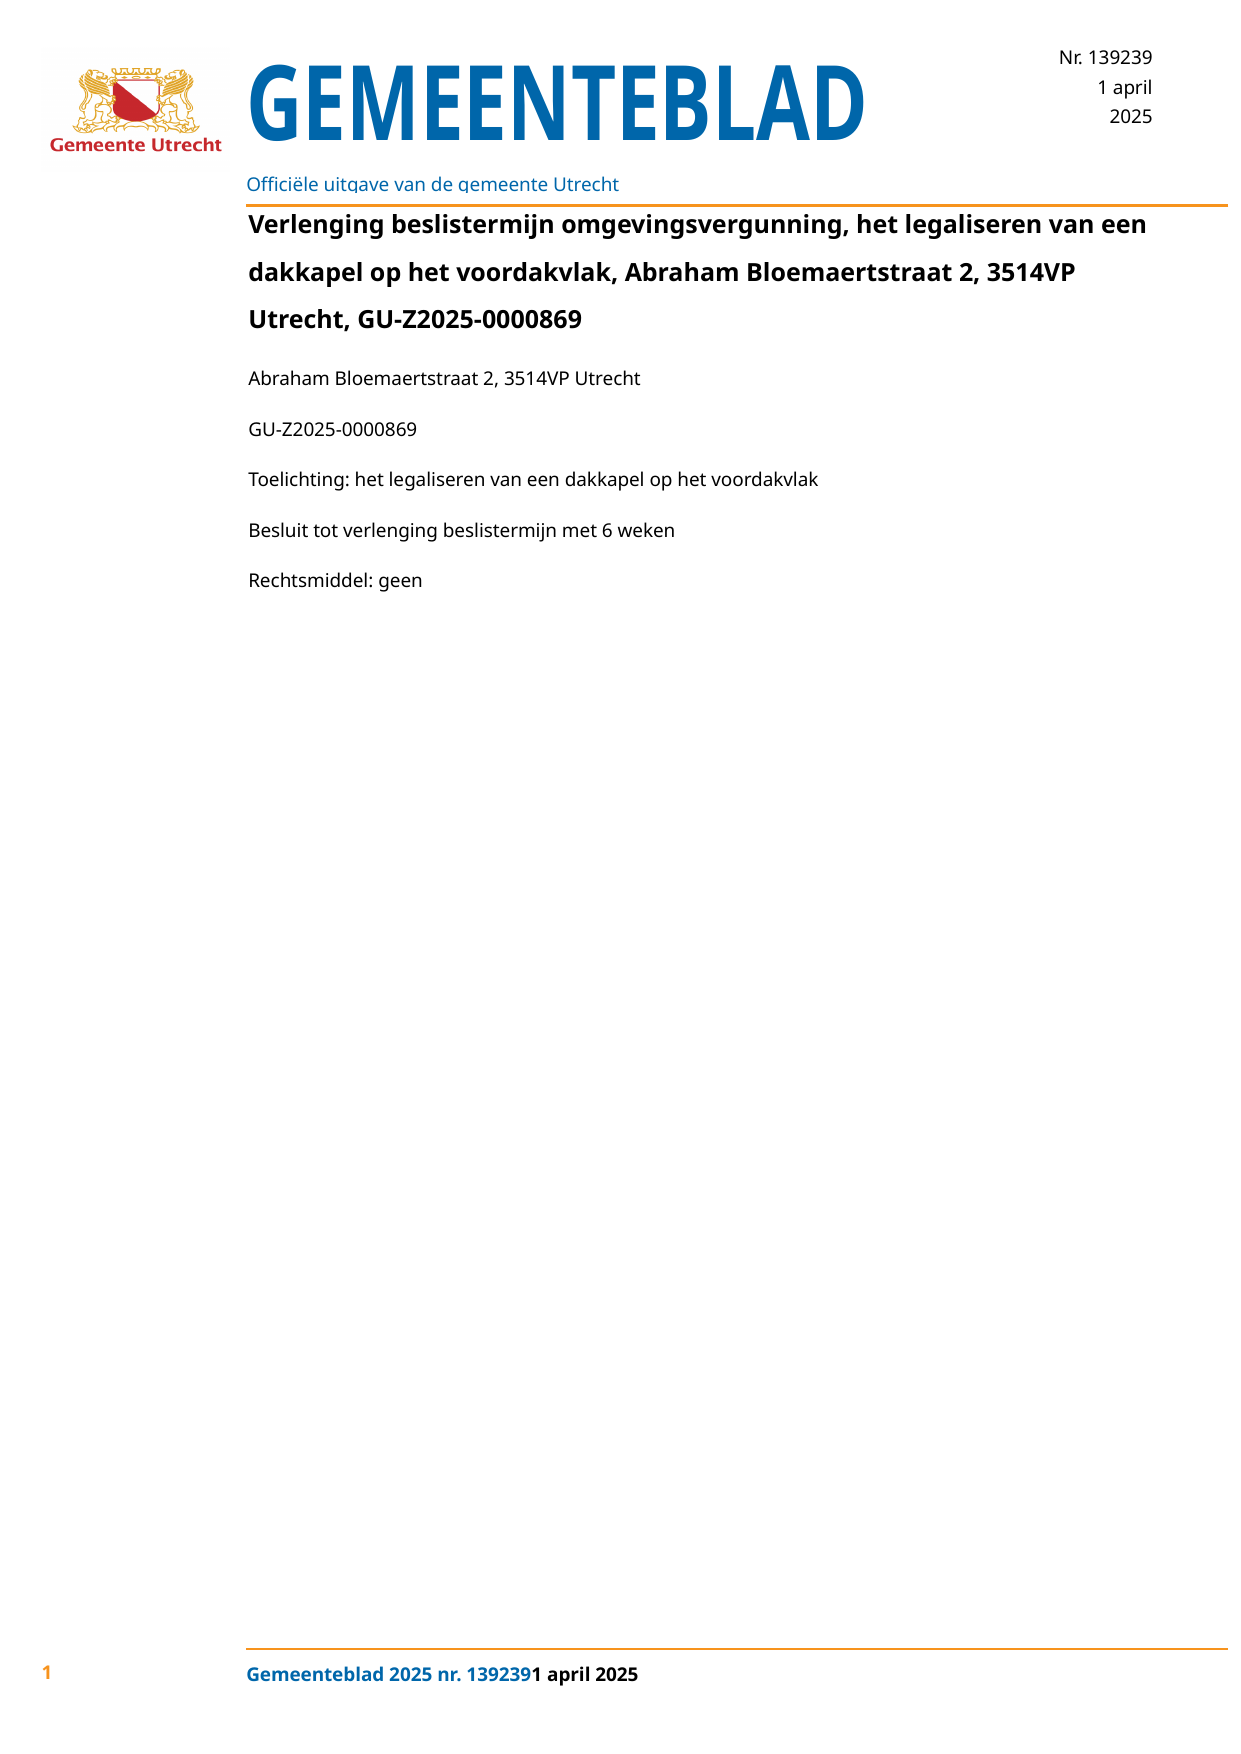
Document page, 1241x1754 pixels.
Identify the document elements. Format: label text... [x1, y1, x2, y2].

text Abraham Bloemaertstraat 2, 3514VP Utrecht [248, 366, 1152, 391]
text GU-Z2025-0000869 [248, 416, 1152, 442]
text Rechtsmiddel: geen [248, 567, 1152, 593]
picture [41, 47, 231, 172]
text Verlenging beslistermijn omgevingsvergunning, het legaliseren van een dakkapel op het voordakvlak, Abraham Bloemaertstraat 2, 3514VP Utrecht, GU-Z2025-0000869 [248, 207, 1152, 336]
text Besluit tot verlenging beslistermijn met 6 weken [248, 517, 1152, 542]
text Toelichting: het legaliseren van een dakkapel op het voordakvlak [248, 466, 1152, 492]
